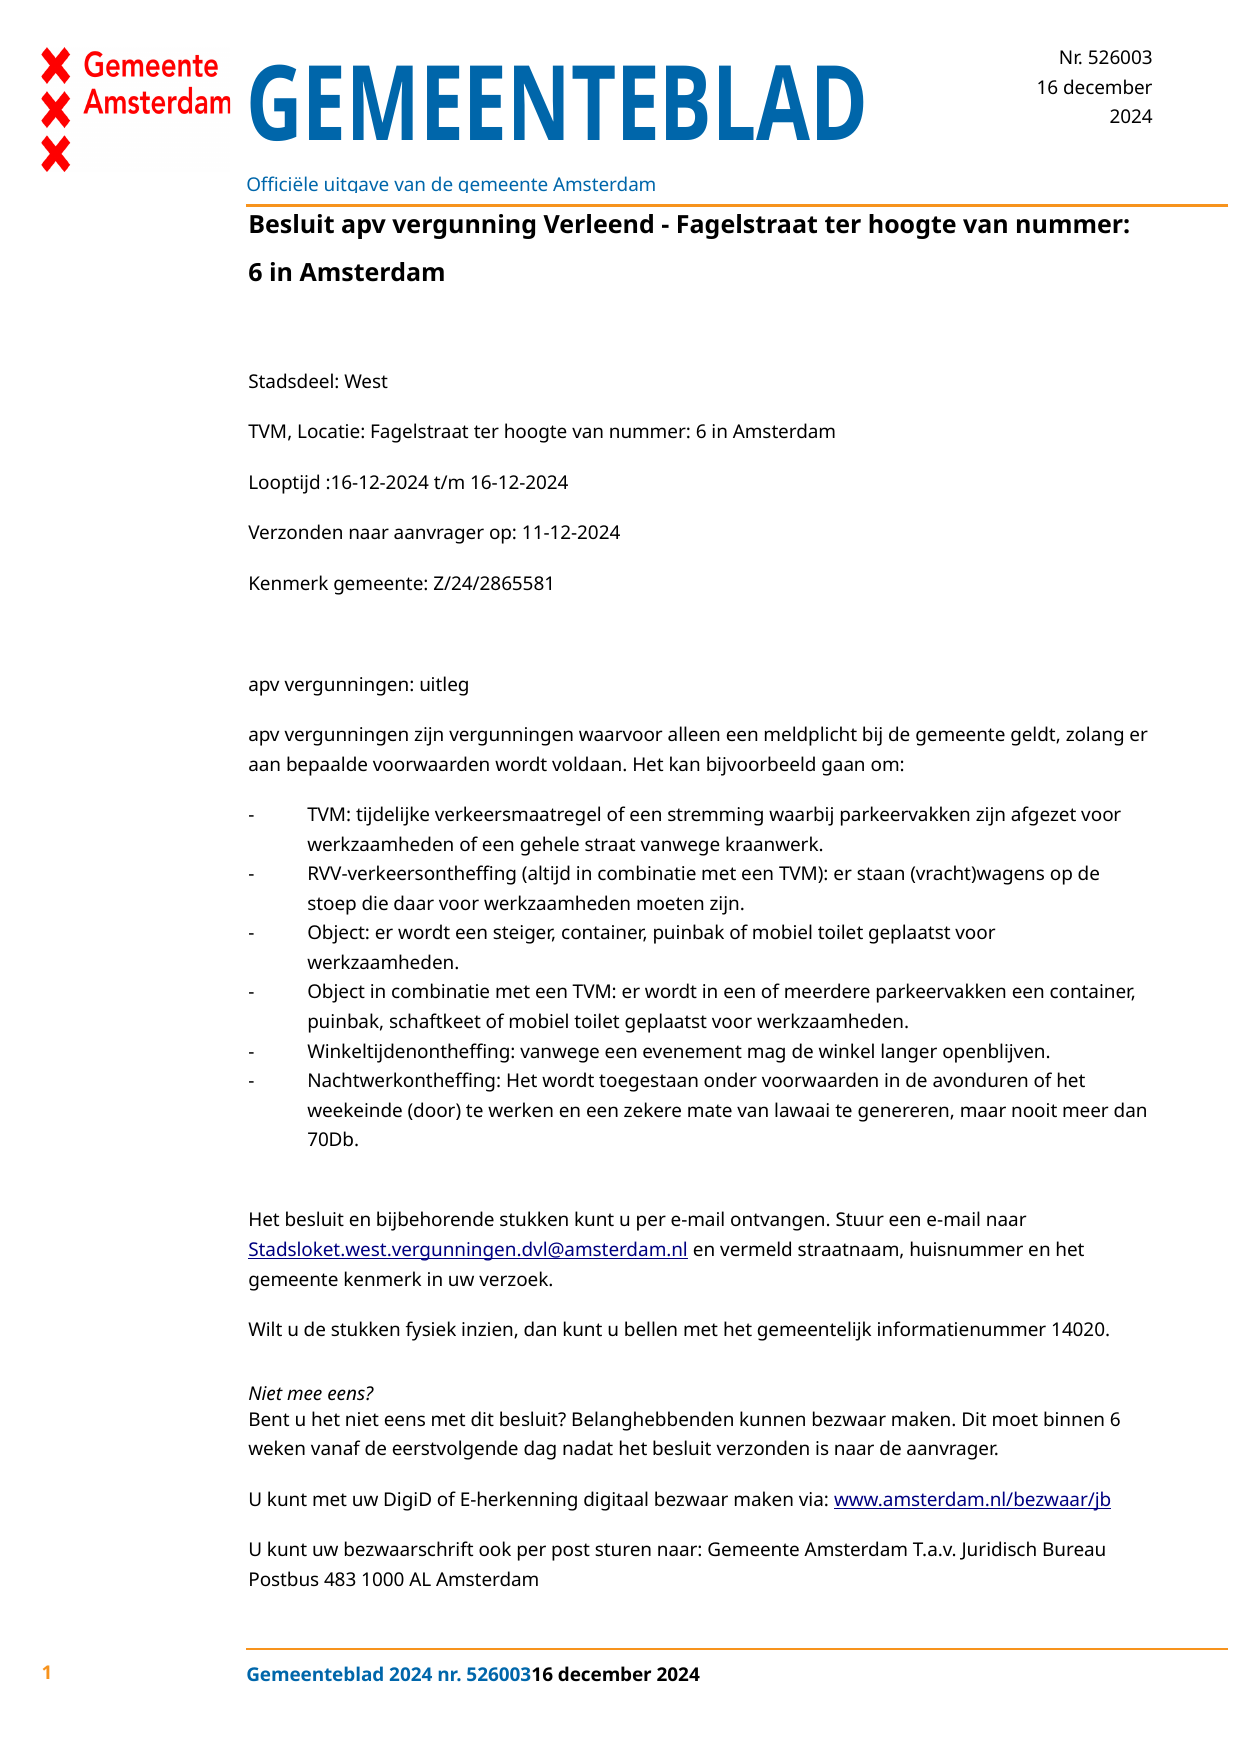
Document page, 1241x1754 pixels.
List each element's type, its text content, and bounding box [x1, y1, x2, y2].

list Object: er wordt een steiger, container, puinbak of mobiel toilet geplaatst voor werkzaamheden. [248, 919, 1152, 975]
text TVM, Locatie: Fagelstraat ter hoogte van nummer: 6 in Amsterdam [248, 419, 1152, 444]
text Looptijd :16-12-2024 t/m 16-12-2024 [248, 469, 1152, 495]
text Besluit apv vergunning Verleend - Fagelstraat ter hoogte van nummer: 6 in Amsterdam [248, 207, 1152, 288]
text apv vergunningen zijn vergunningen waarvoor alleen een meldplicht bij de gemeente geldt, zolang er aan bepaalde voorwaarden wordt voldaan. Het kan bijvoorbeeld gaan om: [248, 721, 1152, 777]
text Het besluit en bijbehorende stukken kunt u per e-mail ontvangen. Stuur een e-mail naar Stadsloket.west.vergunningen.dvl@amsterdam.nl en vermeld straatnaam, huisnummer en het gemeente kenmerk in uw verzoek. [248, 1207, 1152, 1292]
text Bent u het niet eens met dit besluit? Belanghebbenden kunnen bezwaar maken. Dit moet binnen 6 weken vanaf de eerstvolgende dag nadat het besluit verzonden is naar de aanvrager. [248, 1406, 1152, 1461]
list Winkeltijdenontheffing: vanwege een evenement mag de winkel langer openblijven. [248, 1038, 1152, 1064]
text U kunt uw bezwaarschrift ook per post sturen naar: Gemeente Amsterdam T.a.v. Juridisch Bureau Postbus 483 1000 AL Amsterdam [248, 1536, 1152, 1592]
text Kenmerk gemeente: Z/24/2865581 [248, 570, 1152, 596]
list RVV-verkeersontheffing (altijd in combinatie met een TVM): er staan (vracht)wagens op de stoep die daar voor werkzaamheden moeten zijn. [248, 860, 1152, 916]
text Verzonden naar aanvrager op: 11-12-2024 [248, 519, 1152, 545]
text Stadsdeel: West [248, 368, 1152, 394]
picture [41, 47, 231, 172]
text apv vergunningen: uitleg [248, 671, 1152, 697]
text Niet mee eens? [248, 1380, 1152, 1406]
list Nachtwerkontheffing: Het wordt toegestaan onder voorwaarden in de avonduren of het weekeinde (door) te werken en een zekere mate van lawaai te genereren, maar nooit meer dan 70Db. [248, 1067, 1152, 1152]
text Wilt u de stukken fysiek inzien, dan kunt u bellen met het gemeentelijk informatienummer 14020. [248, 1316, 1152, 1342]
text U kunt met uw DigiD of E-herkenning digitaal bezwaar maken via: www.amsterdam.nl/bezwaar/jb [248, 1486, 1152, 1512]
list Object in combinatie met een TVM: er wordt in een of meerdere parkeervakken een container, puinbak, schaftkeet of mobiel toilet geplaatst voor werkzaamheden. [248, 979, 1152, 1034]
list TVM: tijdelijke verkeersmaatregel of een stremming waarbij parkeervakken zijn afgezet voor werkzaamheden of een gehele straat vanwege kraanwerk. [248, 801, 1152, 857]
